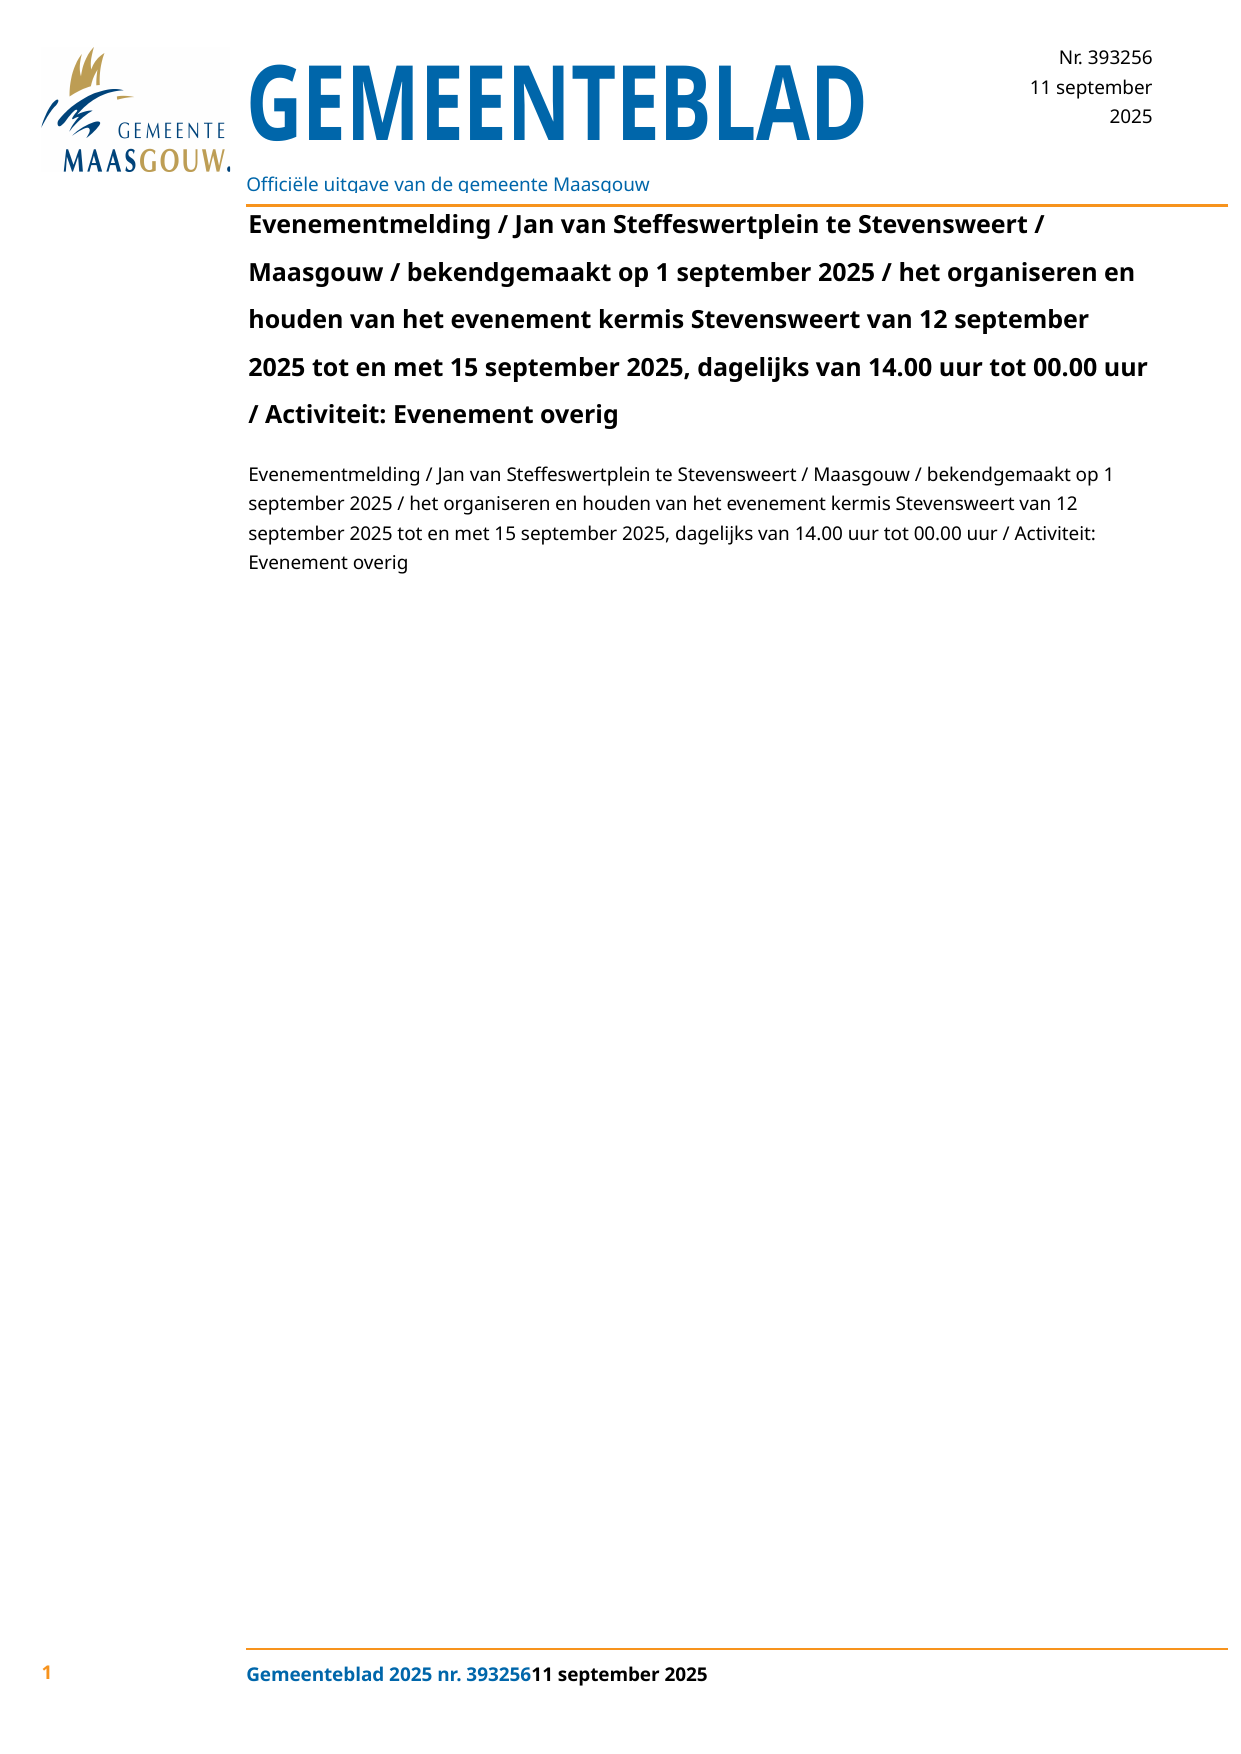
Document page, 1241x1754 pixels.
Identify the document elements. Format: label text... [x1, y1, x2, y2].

picture [41, 47, 231, 172]
text Evenementmelding / Jan van Steffeswertplein te Stevensweert / Maasgouw / bekendgemaakt op 1 september 2025 / het organiseren en houden van het evenement kermis Stevensweert van 12 september 2025 tot en met 15 september 2025, dagelijks van 14.00 uur tot 00.00 uur / Activiteit: Evenement overig [248, 461, 1152, 575]
text Evenementmelding / Jan van Steffeswertplein te Stevensweert / Maasgouw / bekendgemaakt op 1 september 2025 / het organiseren en houden van het evenement kermis Stevensweert van 12 september 2025 tot en met 15 september 2025, dagelijks van 14.00 uur tot 00.00 uur / Activiteit: Evenement overig [248, 207, 1152, 431]
